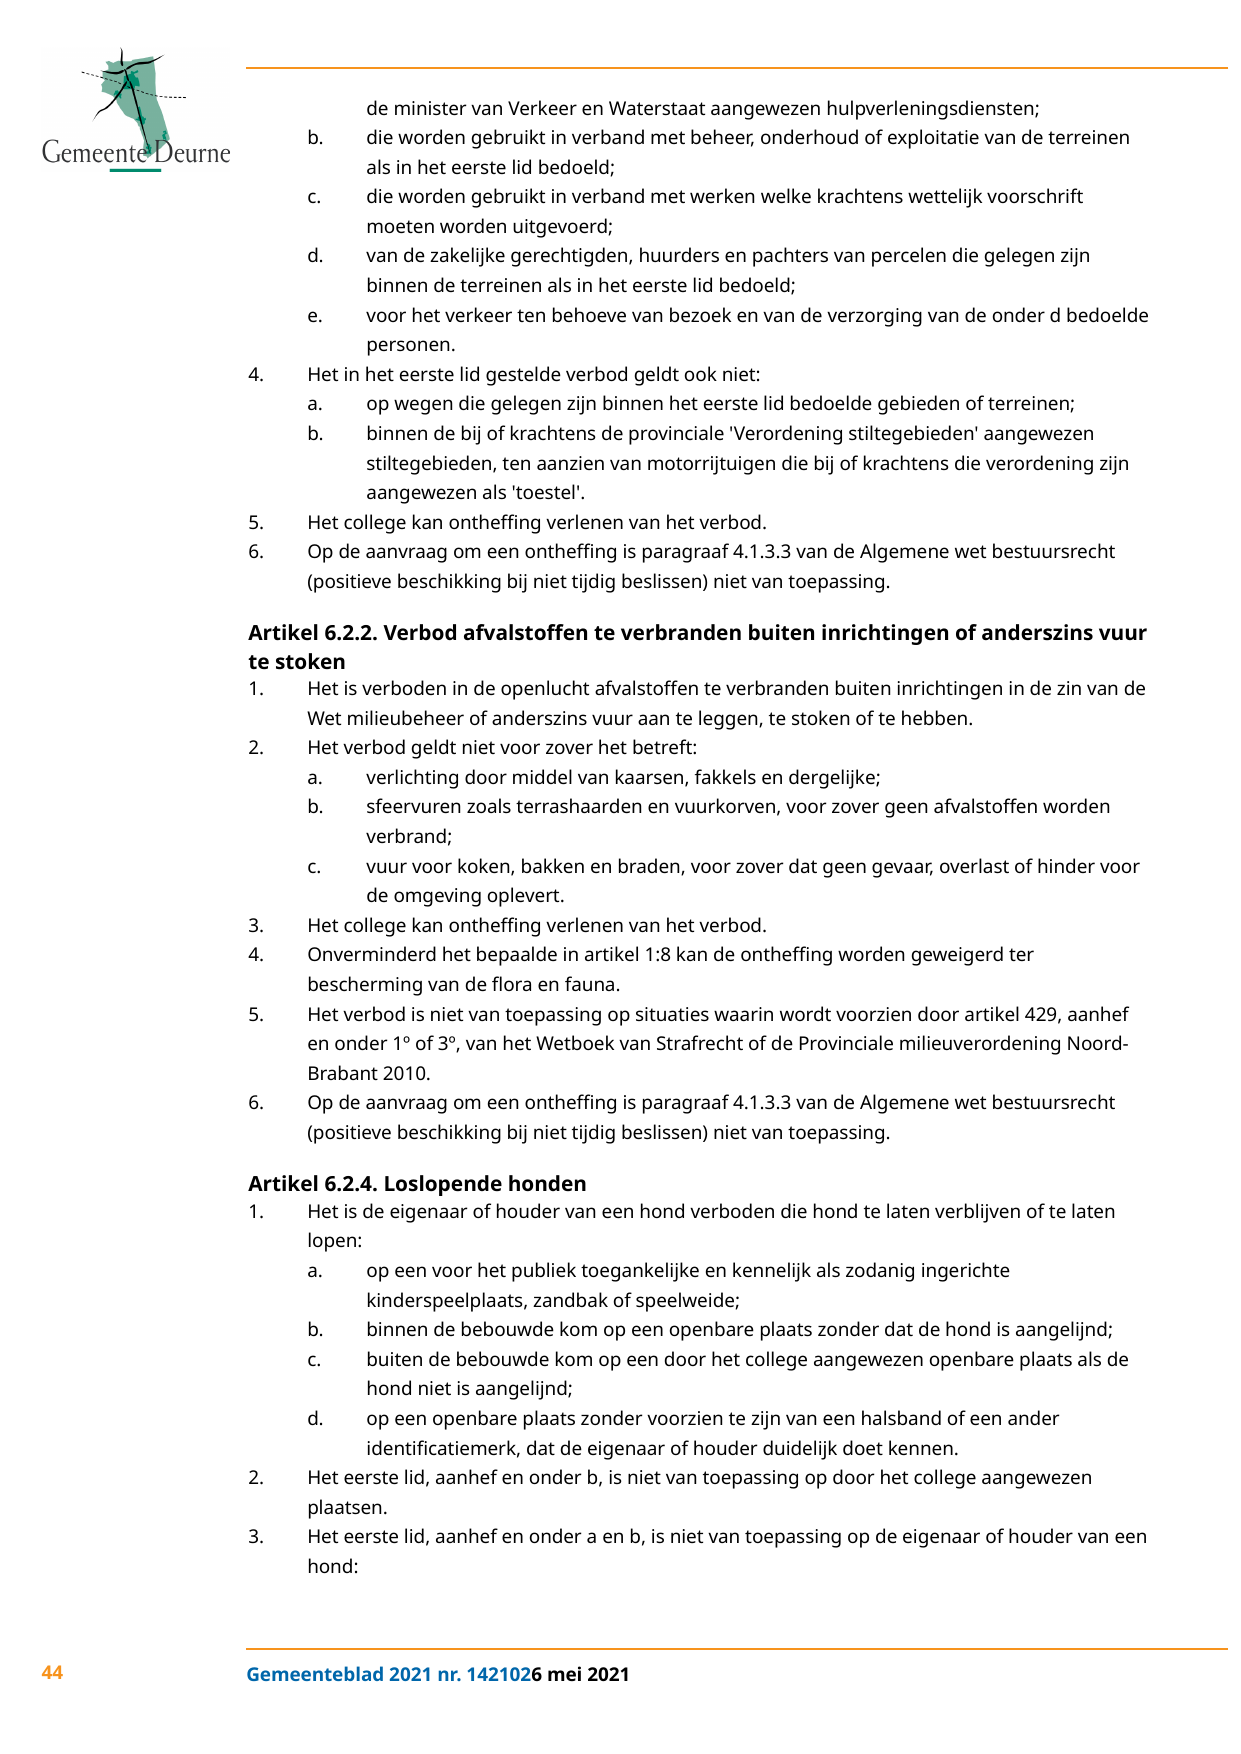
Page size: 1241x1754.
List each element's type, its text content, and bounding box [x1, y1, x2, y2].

list Het verbod is niet van toepassing op situaties waarin wordt voorzien door artikel 429, aanhef en onder 1º of 3º, van het Wetboek van Strafrecht of de Provinciale milieuverordening Noord-Brabant 2010. [248, 1001, 1152, 1086]
list Onverminderd het bepaalde in artikel 1:8 kan de ontheffing worden geweigerd ter bescherming van de flora en fauna. [248, 942, 1152, 997]
list sfeervuren zoals terrashaarden en vuurkorven, voor zover geen afvalstoffen worden verbrand; [307, 794, 1152, 849]
list Op de aanvraag om een ontheffing is paragraaf 4.1.3.3 van de Algemene wet bestuursrecht (positieve beschikking bij niet tijdig beslissen) niet van toepassing. [248, 1089, 1152, 1145]
list voor het verkeer ten behoeve van bezoek en van de verzorging van de onder d bedoelde personen. [307, 302, 1152, 357]
list op een openbare plaats zonder voorzien te zijn van een halsband of een ander identificatiemerk, dat de eigenaar of houder duidelijk doet kennen. [307, 1405, 1152, 1460]
list Het is de eigenaar of houder van een hond verboden die hond te laten verblijven of te laten lopen: [248, 1198, 1152, 1253]
list Het is verboden in de openlucht afvalstoffen te verbranden buiten inrichtingen in de zin van de Wet milieubeheer of anderszins vuur aan te leggen, te stoken of te hebben. [248, 675, 1152, 731]
list verlichting door middel van kaarsen, fakkels en dergelijke; [307, 764, 1152, 790]
list buiten de bebouwde kom op een door het college aangewezen openbare plaats als de hond niet is aangelijnd; [307, 1346, 1152, 1401]
text Artikel 6.2.2. Verbod afvalstoffen te verbranden buiten inrichtingen of anderszins vuur te stoken [248, 618, 1152, 675]
list Op de aanvraag om een ontheffing is paragraaf 4.1.3.3 van de Algemene wet bestuursrecht (positieve beschikking bij niet tijdig beslissen) niet van toepassing. [248, 538, 1152, 594]
list binnen de bebouwde kom op een openbare plaats zonder dat de hond is aangelijnd; [307, 1316, 1152, 1342]
list Het college kan ontheffing verlenen van het verbod. [248, 912, 1152, 938]
list van de zakelijke gerechtigden, huurders en pachters van percelen die gelegen zijn binnen de terreinen als in het eerste lid bedoeld; [307, 243, 1152, 298]
list op wegen die gelegen zijn binnen het eerste lid bedoelde gebieden of terreinen; [307, 391, 1152, 416]
list Het college kan ontheffing verlenen van het verbod. [248, 509, 1152, 535]
list vuur voor koken, bakken en braden, voor zover dat geen gevaar, overlast of hinder voor de omgeving oplevert. [307, 853, 1152, 908]
list Het eerste lid, aanhef en onder b, is niet van toepassing op door het college aangewezen plaatsen. [248, 1464, 1152, 1519]
list Het verbod geldt niet voor zover het betreft: [248, 734, 1152, 760]
list Het eerste lid, aanhef en onder a en b, is niet van toepassing op de eigenaar of houder van een hond: [248, 1523, 1152, 1579]
list die worden gebruikt in verband met beheer, onderhoud of exploitatie van de terreinen als in het eerste lid bedoeld; [307, 124, 1152, 180]
list op een voor het publiek toegankelijke en kennelijk als zodanig ingerichte kinderspeelplaats, zandbak of speelweide; [307, 1257, 1152, 1312]
list binnen de bij of krachtens de provinciale 'Verordening stiltegebieden' aangewezen stiltegebieden, ten aanzien van motorrijtuigen die bij of krachtens die verordening zijn aangewezen als 'toestel'. [307, 420, 1152, 505]
list Het in het eerste lid gestelde verbod geldt ook niet: [248, 361, 1152, 387]
list die worden gebruikt in verband met werken welke krachtens wettelijk voorschrift moeten worden uitgevoerd; [307, 183, 1152, 239]
picture [41, 47, 231, 172]
list de minister van Verkeer en Waterstaat aangewezen hulpverleningsdiensten; [307, 95, 1152, 121]
text Artikel 6.2.4. Loslopende honden [248, 1169, 1152, 1198]
